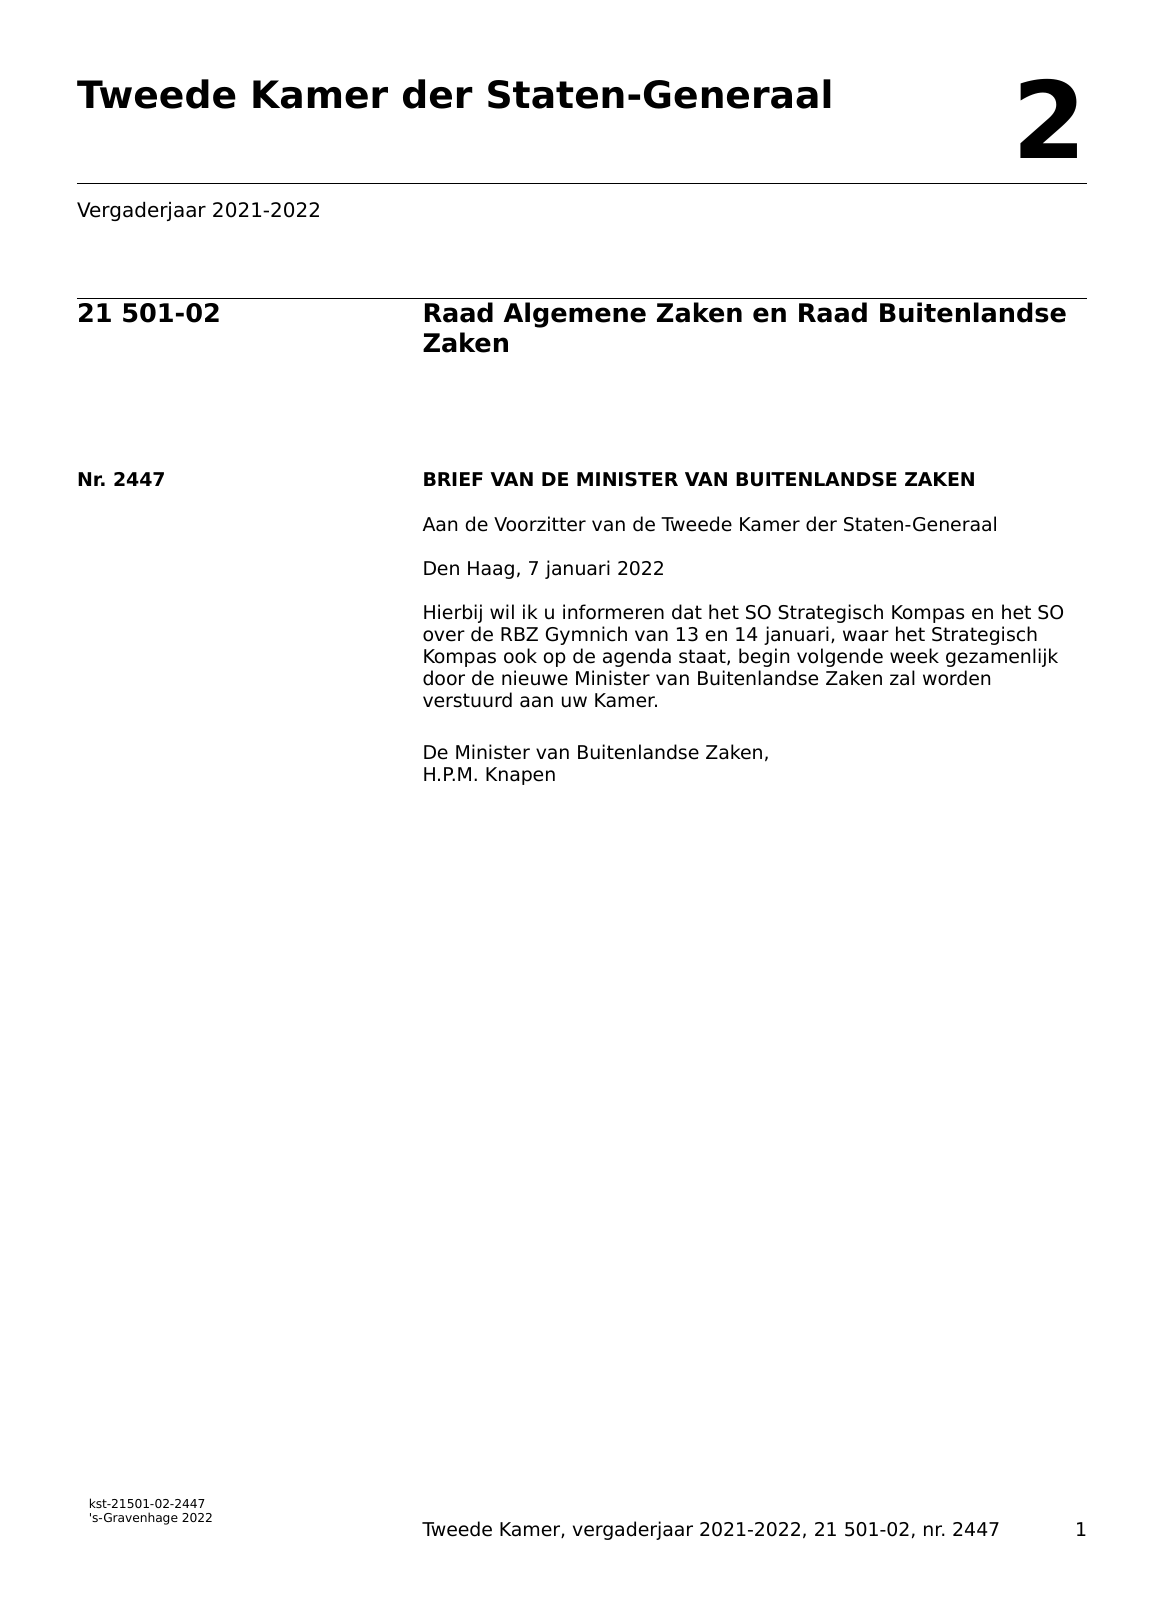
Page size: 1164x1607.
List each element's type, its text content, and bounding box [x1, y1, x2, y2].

text De Minister van Buitenlandse Zaken, H.P.M. Knapen [422, 742, 1087, 786]
table_header 2 [886, 59, 1087, 183]
text kst-21501-02-2447 [88, 1497, 323, 1511]
text Den Haag, 7 januari 2022 [422, 558, 1087, 580]
subtitle 21 501-02 Raad Algemene Zaken en Raad Buitenlandse Zaken [77, 299, 1087, 358]
text Hierbij wil ik u informeren dat het SO Strategisch Kompas en het SO over de RBZ Gymnich van 13 en 14 januari, waar het Strategisch Kompas ook op de agenda staat, begin volgende week gezamenlijk door de nieuwe Minister van Buitenlandse Zaken zal worden verstuurd aan uw Kamer. [422, 602, 1087, 712]
table_cell Vergaderjaar 2021-2022 [77, 184, 1087, 298]
subtitle Nr. 2447 BRIEF VAN DE MINISTER VAN BUITENLANDSE ZAKEN [77, 469, 1087, 491]
table_header Tweede Kamer der Staten-Generaal [77, 59, 886, 183]
text 's-Gravenhage 2022 [88, 1511, 323, 1525]
text Aan de Voorzitter van de Tweede Kamer der Staten-Generaal [422, 513, 1087, 536]
